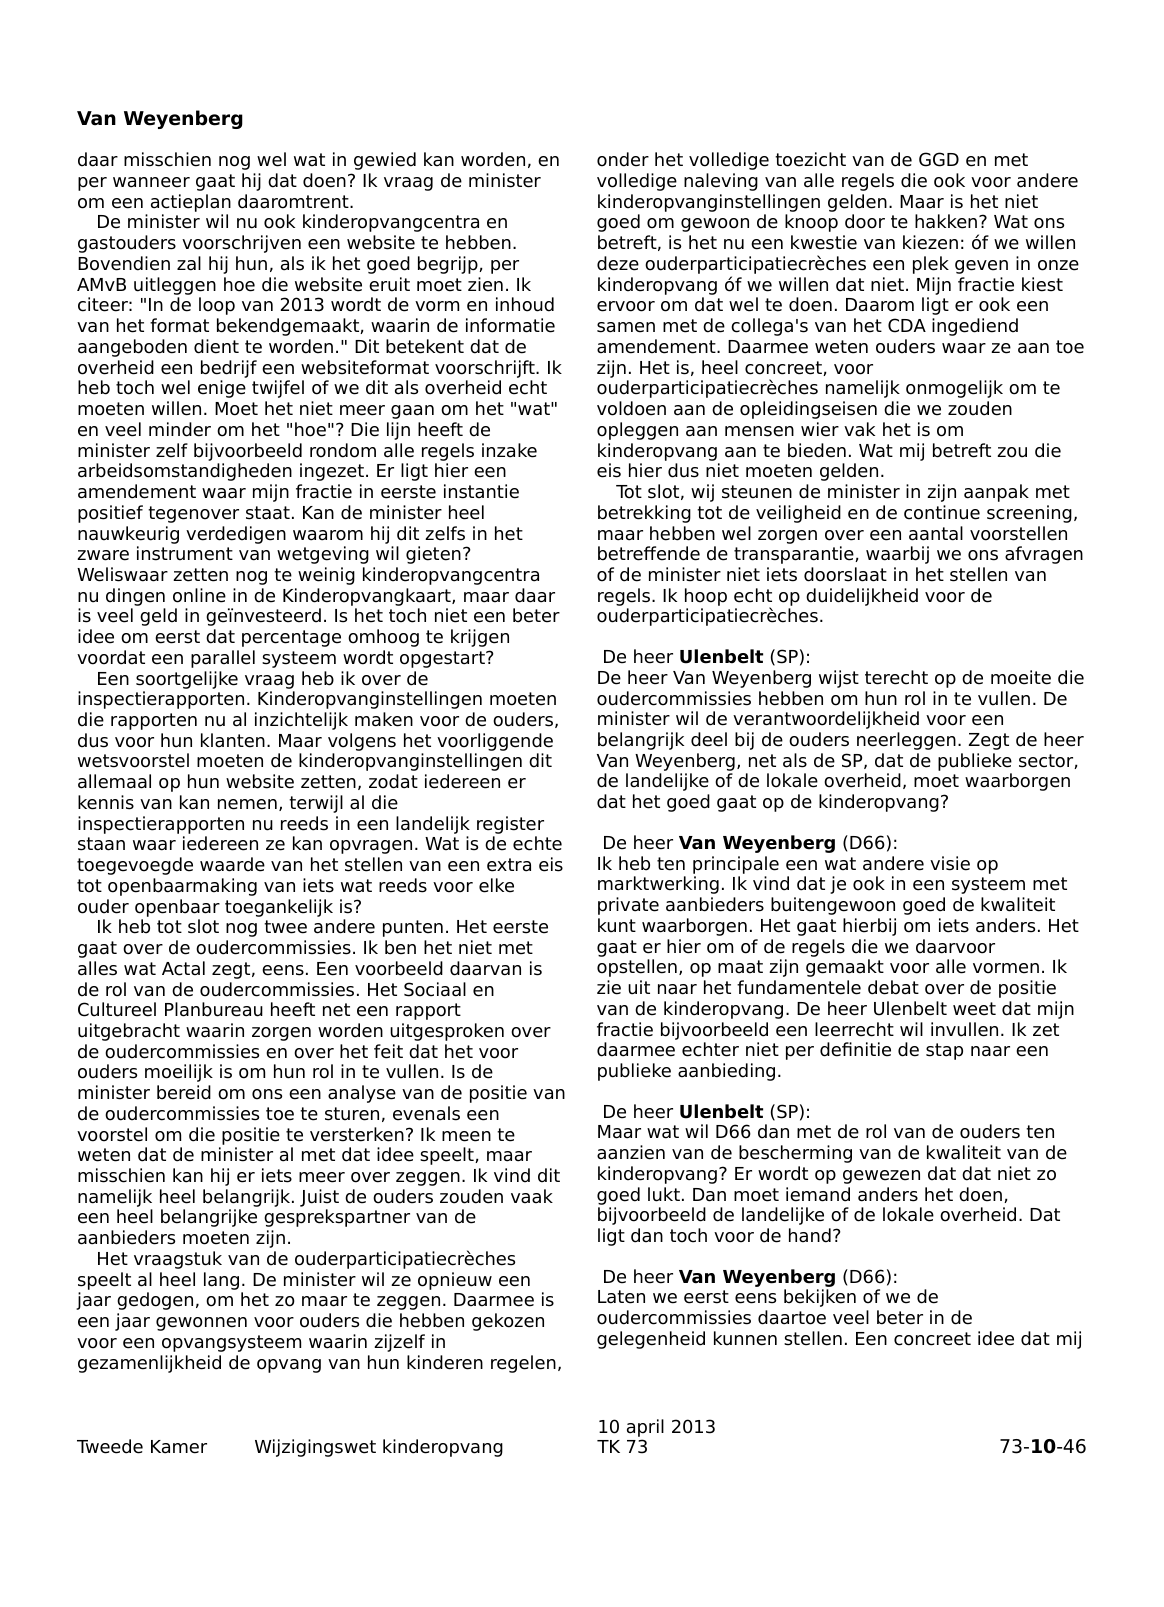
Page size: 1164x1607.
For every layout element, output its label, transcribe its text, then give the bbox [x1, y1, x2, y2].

text De heer Ulenbelt (SP): [596, 647, 1087, 668]
text De minister wil nu ook kinderopvangcentra en gastouders voorschrijven een website te hebben. Bovendien zal hij hun, als ik het goed begrijp, per AMvB uitleggen hoe die website eruit moet zien. Ik citeer: "In de loop van 2013 wordt de vorm en inhoud van het format bekendgemaakt, waarin de informatie aangeboden dient te worden." Dit betekent dat de overheid een bedrijf een websiteformat voorschrijft. Ik heb toch wel enige twijfel of we dit als overheid echt moeten willen. Moet het niet meer gaan om het "wat" en veel minder om het "hoe"? Die lijn heeft de minister zelf bijvoorbeeld rondom alle regels inzake arbeidsomstandigheden ingezet. Er ligt hier een amendement waar mijn fractie in eerste instantie positief tegenover staat. Kan de minister heel nauwkeurig verdedigen waarom hij dit zelfs in het zware instrument van wetgeving wil gieten? Weliswaar zetten nog te weinig kinderopvangcentra nu dingen online in de Kinderopvangkaart, maar daar is veel geld in geïnvesteerd. Is het toch niet een beter idee om eerst dat percentage omhoog te krijgen voordat een parallel systeem wordt opgestart? [77, 212, 567, 668]
text Ik heb tot slot nog twee andere punten. Het eerste gaat over de oudercommissies. Ik ben het niet met alles wat Actal zegt, eens. Een voorbeeld daarvan is de rol van de oudercommissies. Het Sociaal en Cultureel Planbureau heeft net een rapport uitgebracht waarin zorgen worden uitgesproken over de oudercommissies en over het feit dat het voor ouders moeilijk is om hun rol in te vullen. Is de minister bereid om ons een analyse van de positie van de oudercommissies toe te sturen, evenals een voorstel om die positie te versterken? Ik meen te weten dat de minister al met dat idee speelt, maar misschien kan hij er iets meer over zeggen. Ik vind dit namelijk heel belangrijk. Juist de ouders zouden vaak een heel belangrijke gesprekspartner van de aanbieders moeten zijn. [77, 917, 567, 1249]
text De heer Ulenbelt (SP): [596, 1102, 1087, 1122]
text De heer Van Weyenberg (D66): [596, 833, 1087, 853]
text Ik heb ten principale een wat andere visie op marktwerking. Ik vind dat je ook in een systeem met private aanbieders buitengewoon goed de kwaliteit kunt waarborgen. Het gaat hierbij om iets anders. Het gaat er hier om of de regels die we daarvoor opstellen, op maat zijn gemaakt voor alle vormen. Ik zie uit naar het fundamentele debat over de positie van de kinderopvang. De heer Ulenbelt weet dat mijn fractie bijvoorbeeld een leerrecht wil invullen. Ik zet daarmee echter niet per definitie de stap naar een publieke aanbieding. [596, 853, 1087, 1082]
text De heer Van Weyenberg (D66): [596, 1267, 1087, 1287]
text Tot slot, wij steunen de minister in zijn aanpak met betrekking tot de veiligheid en de continue screening, maar hebben wel zorgen over een aantal voorstellen betreffende de transparantie, waarbij we ons afvragen of de minister niet iets doorslaat in het stellen van regels. Ik hoop echt op duidelijkheid voor de ouderparticipatiecrèches. [596, 482, 1087, 627]
text Een soortgelijke vraag heb ik over de inspectierapporten. Kinderopvanginstellingen moeten die rapporten nu al inzichtelijk maken voor de ouders, dus voor hun klanten. Maar volgens het voorliggende wetsvoorstel moeten de kinderopvanginstellingen dit allemaal op hun website zetten, zodat iedereen er kennis van kan nemen, terwijl al die inspectierapporten nu reeds in een landelijk register staan waar iedereen ze kan opvragen. Wat is de echte toegevoegde waarde van het stellen van een extra eis tot openbaarmaking van iets wat reeds voor elke ouder openbaar toegankelijk is? [77, 668, 567, 917]
text Laten we eerst eens bekijken of we de oudercommissies daartoe veel beter in de gelegenheid kunnen stellen. Een concreet idee dat mij [596, 1287, 1087, 1349]
text daar misschien nog wel wat in gewied kan worden, en per wanneer gaat hij dat doen? Ik vraag de minister om een actieplan daaromtrent. [77, 150, 567, 212]
text Maar wat wil D66 dan met de rol van de ouders ten aanzien van de bescherming van de kwaliteit van de kinderopvang? Er wordt op gewezen dat dat niet zo goed lukt. Dan moet iemand anders het doen, bijvoorbeeld de landelijke of de lokale overheid. Dat ligt dan toch voor de hand? [596, 1122, 1087, 1247]
text onder het volledige toezicht van de GGD en met volledige naleving van alle regels die ook voor andere kinderopvanginstellingen gelden. Maar is het niet goed om gewoon de knoop door te hakken? Wat ons betreft, is het nu een kwestie van kiezen: óf we willen deze ouderparticipatiecrèches een plek geven in onze kinderopvang óf we willen dat niet. Mijn fractie kiest ervoor om dat wel te doen. Daarom ligt er ook een samen met de collega's van het CDA ingediend amendement. Daarmee weten ouders waar ze aan toe zijn. Het is, heel concreet, voor ouderparticipatiecrèches namelijk onmogelijk om te voldoen aan de opleidingseisen die we zouden opleggen aan mensen wier vak het is om kinderopvang aan te bieden. Wat mij betreft zou die eis hier dus niet moeten gelden. [596, 150, 1087, 482]
text Het vraagstuk van de ouderparticipatiecrèches speelt al heel lang. De minister wil ze opnieuw een jaar gedogen, om het zo maar te zeggen. Daarmee is een jaar gewonnen voor ouders die hebben gekozen voor een opvangsysteem waarin zijzelf in gezamenlijkheid de opvang van hun kinderen regelen, [77, 1249, 567, 1373]
text De heer Van Weyenberg wijst terecht op de moeite die oudercommissies hebben om hun rol in te vullen. De minister wil de verantwoordelijkheid voor een belangrijk deel bij de ouders neerleggen. Zegt de heer Van Weyenberg, net als de SP, dat de publieke sector, de landelijke of de lokale overheid, moet waarborgen dat het goed gaat op de kinderopvang? [596, 668, 1087, 813]
